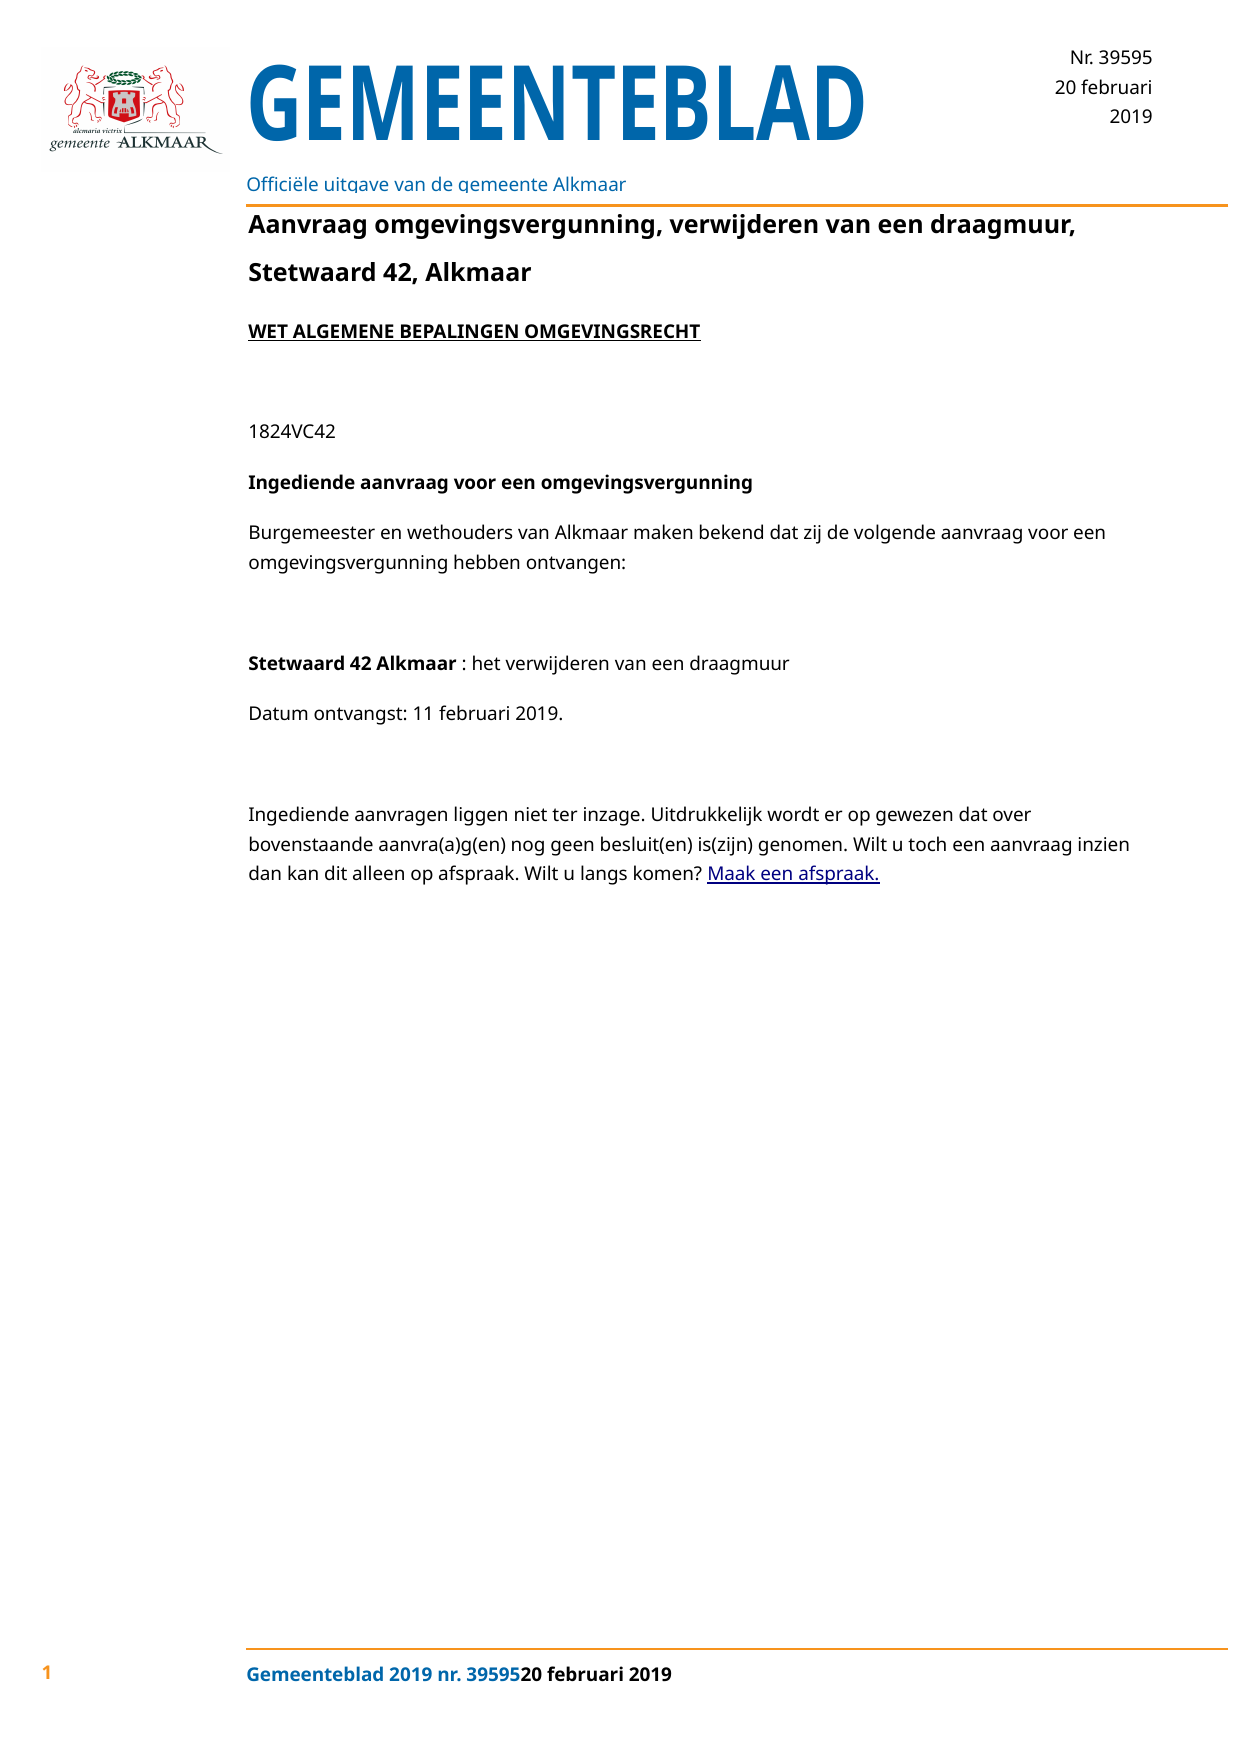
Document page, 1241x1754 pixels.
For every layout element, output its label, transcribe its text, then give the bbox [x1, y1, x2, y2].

text Aanvraag omgevingsvergunning, verwijderen van een draagmuur, Stetwaard 42, Alkmaar [248, 207, 1152, 288]
picture [41, 47, 231, 172]
text Ingediende aanvraag voor een omgevingsvergunning [248, 469, 1152, 495]
text WET ALGEMENE BEPALINGEN OMGEVINGSRECHT [248, 318, 1152, 344]
text 1824VC42 [248, 419, 1152, 444]
text Stetwaard 42 Alkmaar : het verwijderen van een draagmuur [248, 650, 1152, 676]
text Datum ontvangst: 11 februari 2019. [248, 700, 1152, 726]
text Ingediende aanvragen liggen niet ter inzage. Uitdrukkelijk wordt er op gewezen dat over bovenstaande aanvra(a)g(en) nog geen besluit(en) is(zijn) genomen. Wilt u toch een aanvraag inzien dan kan dit alleen op afspraak. Wilt u langs komen? Maak een afspraak. [248, 801, 1152, 886]
text Burgemeester en wethouders van Alkmaar maken bekend dat zij de volgende aanvraag voor een omgevingsvergunning hebben ontvangen: [248, 519, 1152, 575]
